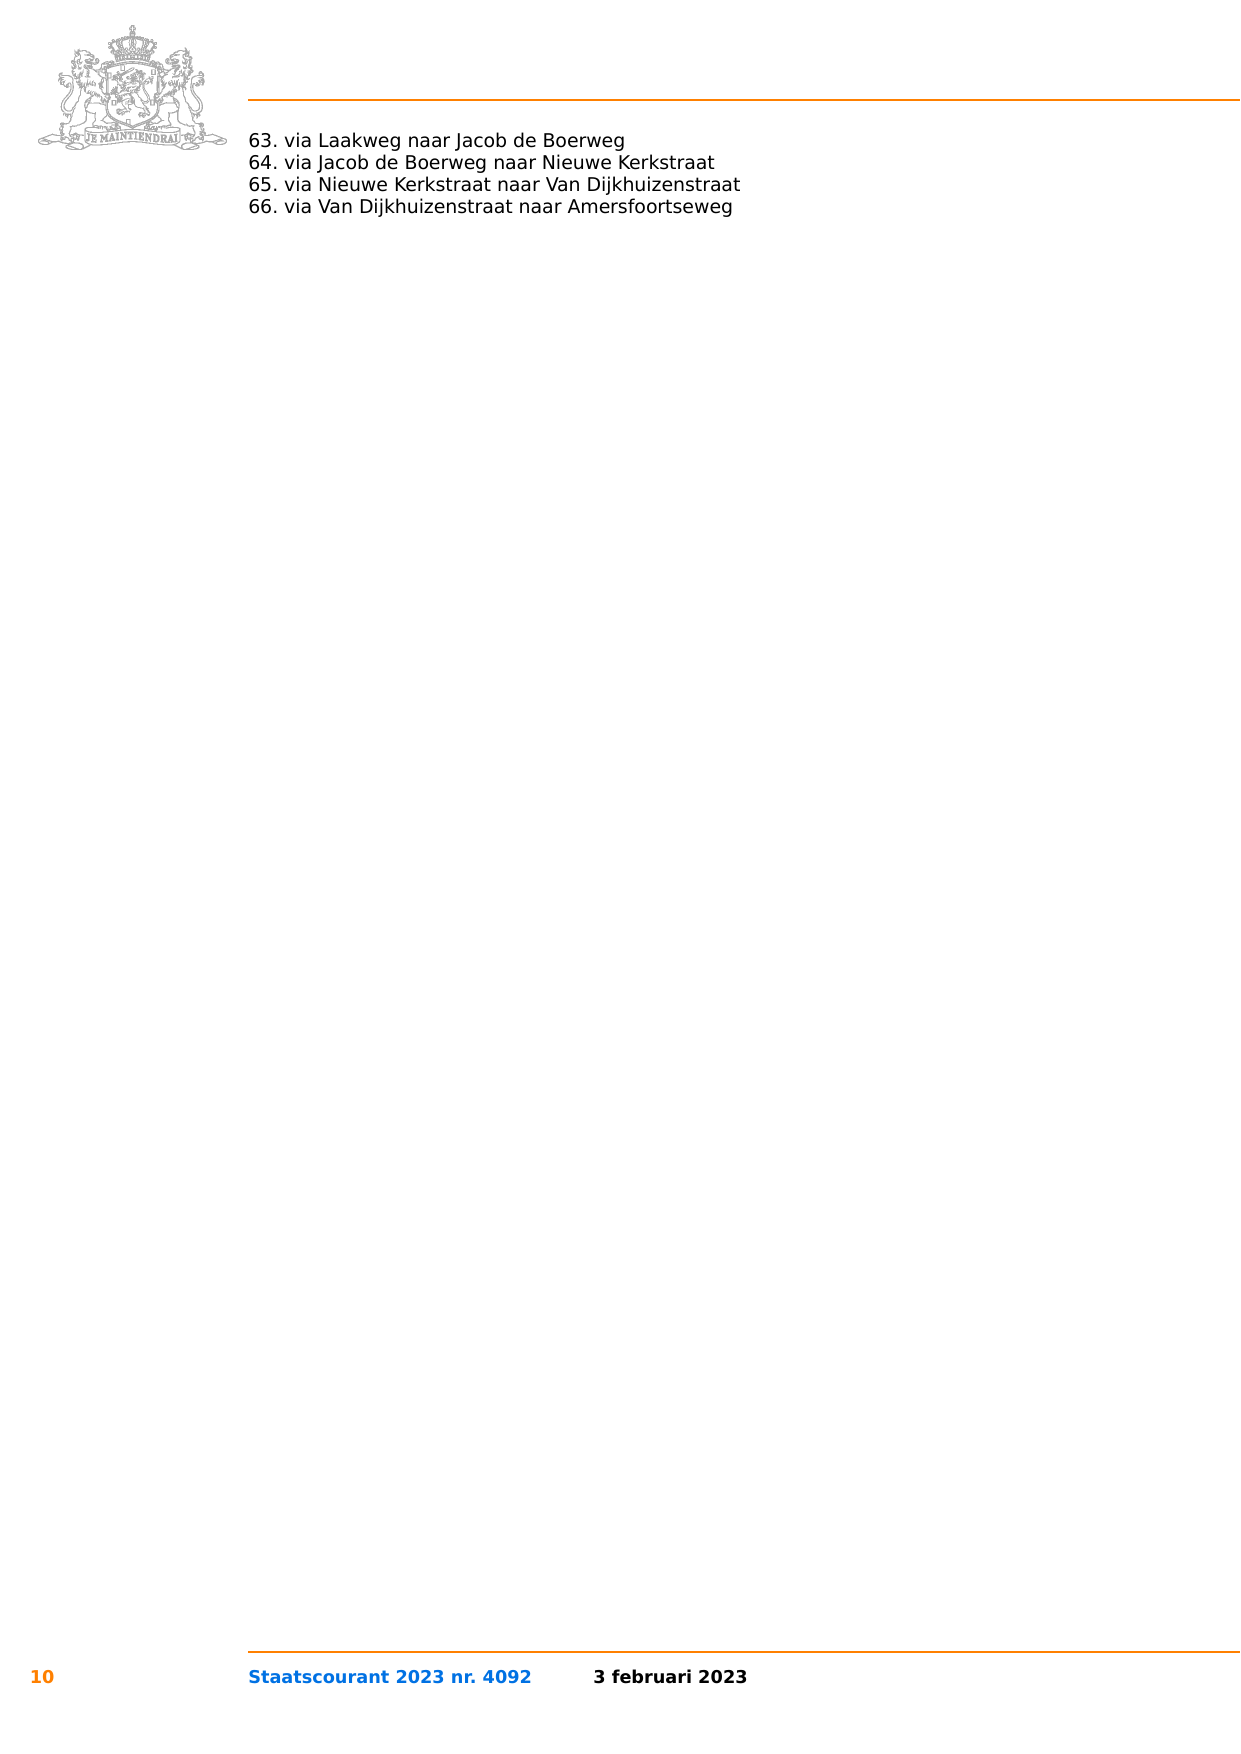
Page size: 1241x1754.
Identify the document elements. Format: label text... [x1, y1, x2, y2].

text 64. via Jacob de Boerweg naar Nieuwe Kerkstraat [248, 152, 1163, 174]
picture [38, 25, 227, 150]
text 63. via Laakweg naar Jacob de Boerweg [248, 130, 1163, 152]
text 65. via Nieuwe Kerkstraat naar Van Dijkhuizenstraat [248, 174, 1163, 196]
text 66. via Van Dijkhuizenstraat naar Amersfoortseweg [248, 196, 1163, 218]
